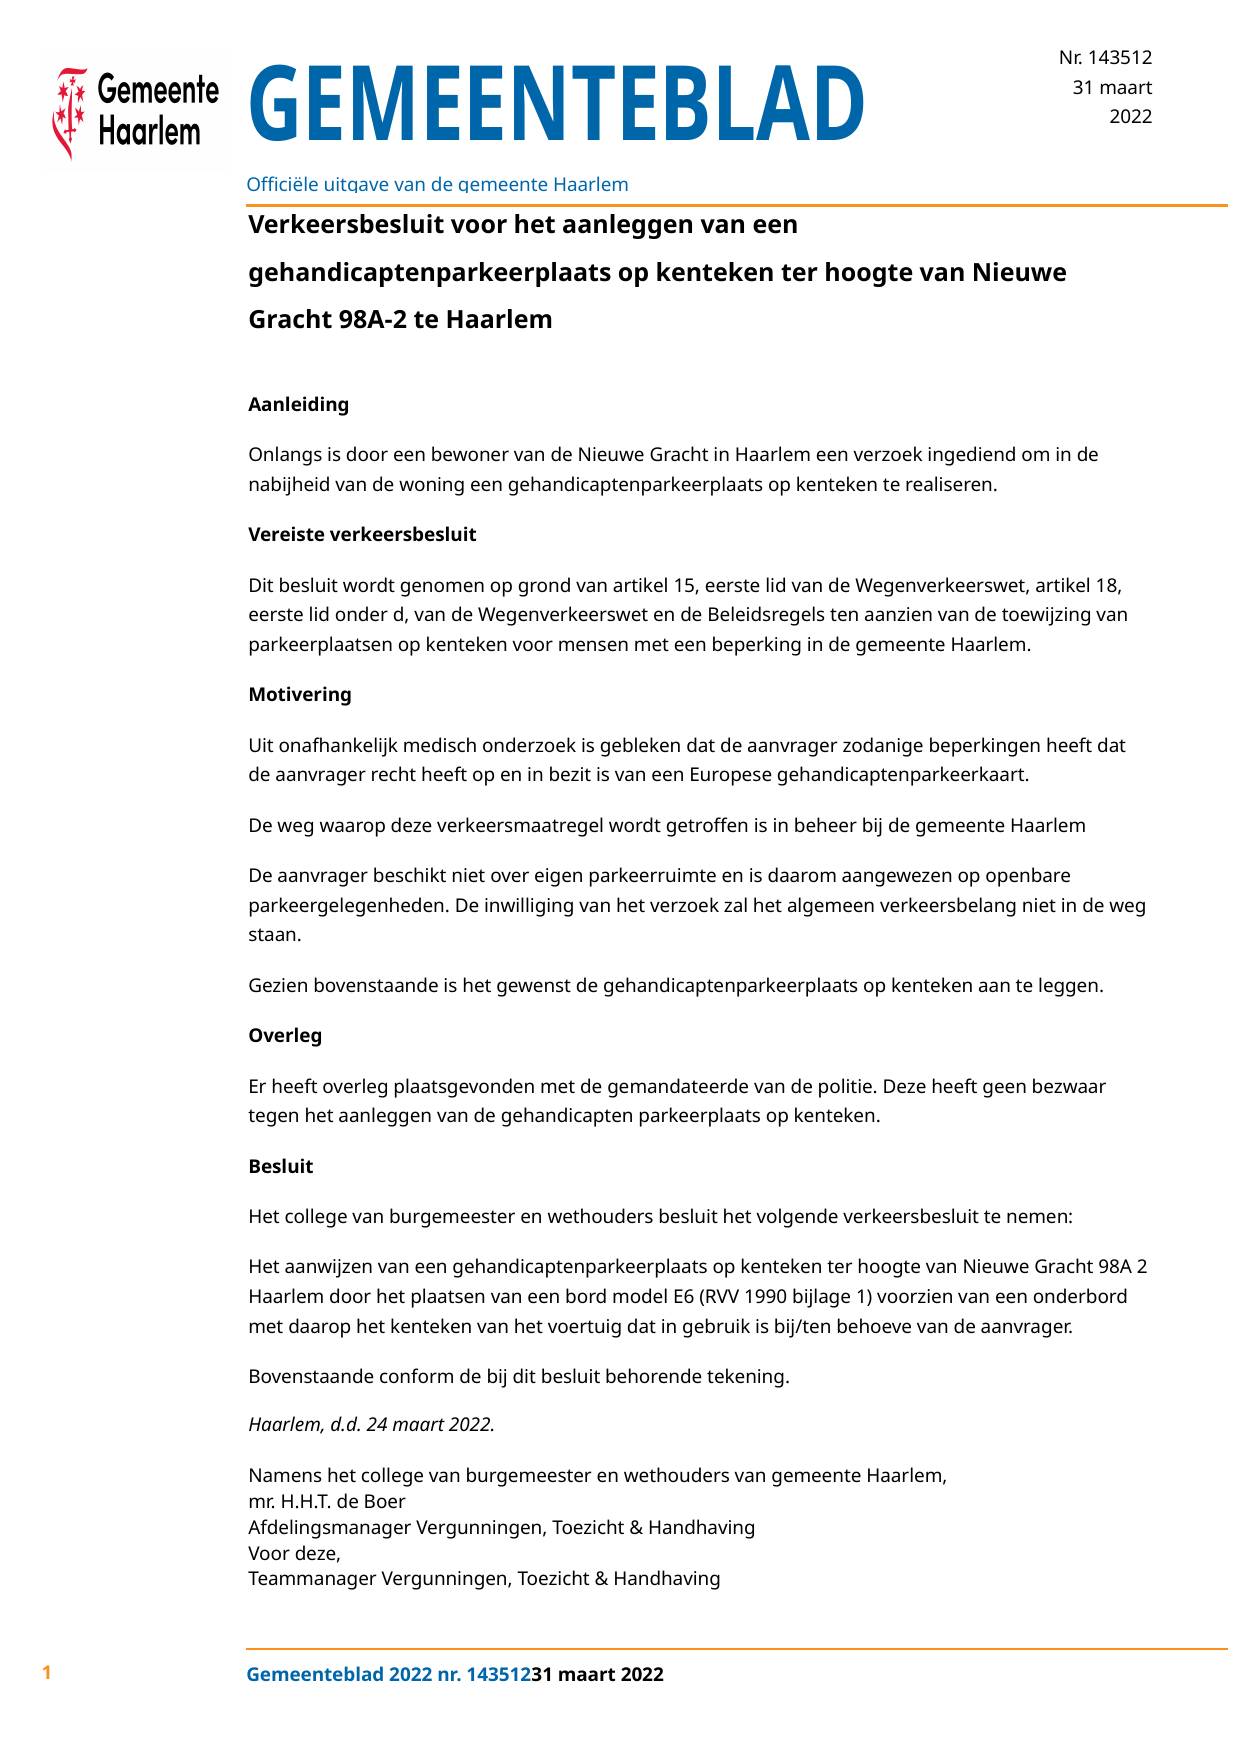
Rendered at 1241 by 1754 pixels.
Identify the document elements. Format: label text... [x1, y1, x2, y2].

text Aanleiding [248, 391, 1152, 417]
text Voor deze, [248, 1540, 1152, 1566]
text Afdelingsmanager Vergunningen, Toezicht & Handhaving [248, 1514, 1152, 1540]
text Motivering [248, 682, 1152, 707]
text Besluit [248, 1153, 1152, 1179]
text Verkeersbesluit voor het aanleggen van een gehandicaptenparkeerplaats op kenteken ter hoogte van Nieuwe Gracht 98A-2 te Haarlem [248, 207, 1152, 336]
text Onlangs is door een bewoner van de Nieuwe Gracht in Haarlem een verzoek ingediend om in de nabijheid van de woning een gehandicaptenparkeerplaats op kenteken te realiseren. [248, 442, 1152, 497]
text Overleg [248, 1022, 1152, 1048]
text mr. H.H.T. de Boer [248, 1488, 1152, 1514]
text Haarlem, d.d. 24 maart 2022. [248, 1411, 1152, 1437]
text Het college van burgemeester en wethouders besluit het volgende verkeersbesluit te nemen: [248, 1203, 1152, 1229]
text Gezien bovenstaande is het gewenst de gehandicaptenparkeerplaats op kenteken aan te leggen. [248, 972, 1152, 998]
text De weg waarop deze verkeersmaatregel wordt getroffen is in beheer bij de gemeente Haarlem [248, 812, 1152, 838]
text Het aanwijzen van een gehandicaptenparkeerplaats op kenteken ter hoogte van Nieuwe Gracht 98A 2 Haarlem door het plaatsen van een bord model E6 (RVV 1990 bijlage 1) voorzien van een onderbord met daarop het kenteken van het voertuig dat in gebruik is bij/ten behoeve van de aanvrager. [248, 1254, 1152, 1339]
text De aanvrager beschikt niet over eigen parkeerruimte en is daarom aangewezen op openbare parkeergelegenheden. De inwilliging van het verzoek zal het algemeen verkeersbelang niet in de weg staan. [248, 862, 1152, 947]
text Bovenstaande conform de bij dit besluit behorende tekening. [248, 1363, 1152, 1389]
text Uit onafhankelijk medisch onderzoek is gebleken dat de aanvrager zodanige beperkingen heeft dat de aanvrager recht heeft op en in bezit is van een Europese gehandicaptenparkeerkaart. [248, 732, 1152, 787]
text Namens het college van burgemeester en wethouders van gemeente Haarlem, [248, 1463, 1152, 1488]
picture [41, 47, 231, 172]
text Teammanager Vergunningen, Toezicht & Handhaving [248, 1566, 1152, 1591]
text Er heeft overleg plaatsgevonden met de gemandateerde van de politie. Deze heeft geen bezwaar tegen het aanleggen van de gehandicapten parkeerplaats op kenteken. [248, 1073, 1152, 1128]
text Vereiste verkeersbesluit [248, 522, 1152, 547]
text Dit besluit wordt genomen op grond van artikel 15, eerste lid van de Wegenverkeerswet, artikel 18, eerste lid onder d, van de Wegenverkeerswet en de Beleidsregels ten aanzien van de toewijzing van parkeerplaatsen op kenteken voor mensen met een beperking in de gemeente Haarlem. [248, 572, 1152, 657]
